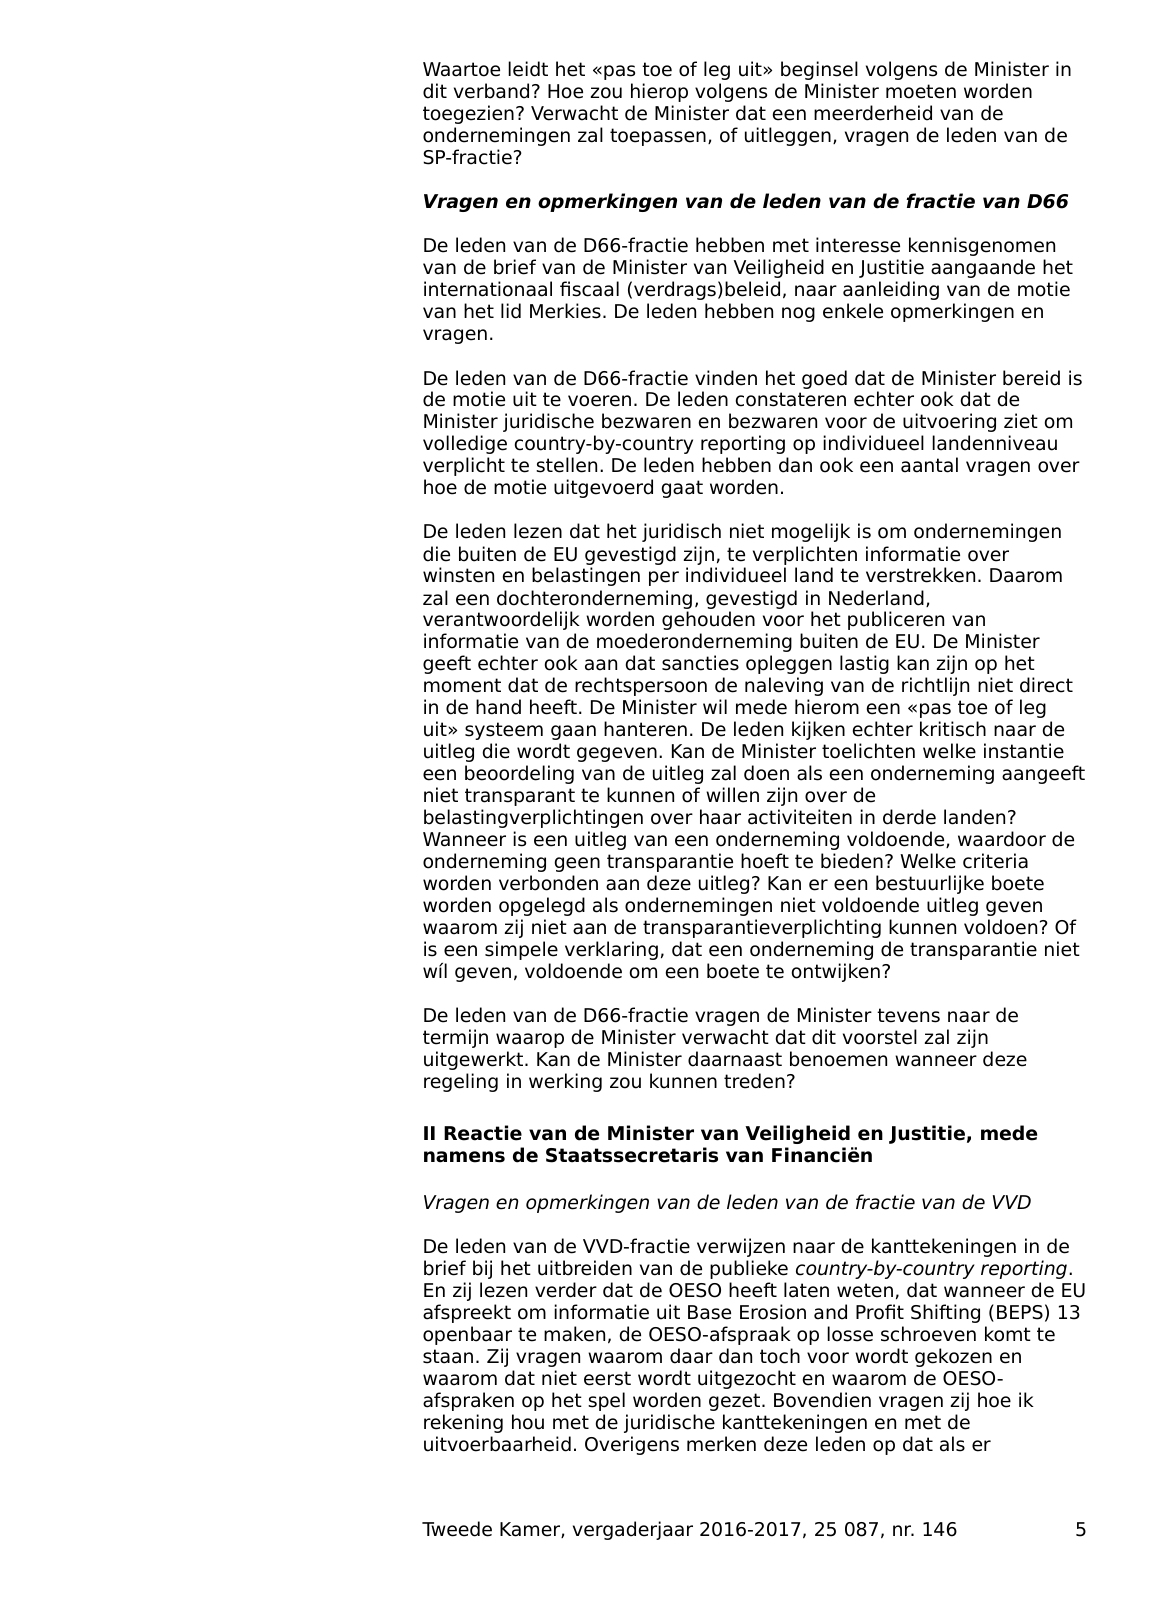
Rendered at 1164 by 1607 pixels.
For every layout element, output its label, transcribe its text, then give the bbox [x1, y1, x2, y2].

text De leden van de D66-fractie hebben met interesse kennisgenomen van de brief van de Minister van Veiligheid en Justitie aangaande het internationaal fiscaal (verdrags)beleid, naar aanleiding van de motie van het lid Merkies. De leden hebben nog enkele opmerkingen en vragen. [422, 235, 1087, 345]
text De leden lezen dat het juridisch niet mogelijk is om ondernemingen die buiten de EU gevestigd zijn, te verplichten informatie over winsten en belastingen per individueel land te verstrekken. Daarom zal een dochteronderneming, gevestigd in Nederland, verantwoordelijk worden gehouden voor het publiceren van informatie van de moederonderneming buiten de EU. De Minister geeft echter ook aan dat sancties opleggen lastig kan zijn op het moment dat de rechtspersoon de naleving van de richtlijn niet direct in de hand heeft. De Minister wil mede hierom een «pas toe of leg uit» systeem gaan hanteren. De leden kijken echter kritisch naar de uitleg die wordt gegeven. Kan de Minister toelichten welke instantie een beoordeling van de uitleg zal doen als een onderneming aangeeft niet transparant te kunnen of willen zijn over de belastingverplichtingen over haar activiteiten in derde landen? Wanneer is een uitleg van een onderneming voldoende, waardoor de onderneming geen transparantie hoeft te bieden? Welke criteria worden verbonden aan deze uitleg? Kan er een bestuurlijke boete worden opgelegd als ondernemingen niet voldoende uitleg geven waarom zij niet aan de transparantieverplichting kunnen voldoen? Of is een simpele verklaring, dat een onderneming de transparantie niet wíl geven, voldoende om een boete te ontwijken? [422, 521, 1087, 983]
text Waartoe leidt het «pas toe of leg uit» beginsel volgens de Minister in dit verband? Hoe zou hierop volgens de Minister moeten worden toegezien? Verwacht de Minister dat een meerderheid van de ondernemingen zal toepassen, of uitleggen, vragen de leden van de SP-fractie? [422, 59, 1087, 169]
subtitle II Reactie van de Minister van Veiligheid en Justitie, mede namens de Staatssecretaris van Financiën [422, 1123, 1087, 1167]
text De leden van de VVD-fractie verwijzen naar de kanttekeningen in de brief bij het uitbreiden van de publieke country-by-country reporting. En zij lezen verder dat de OESO heeft laten weten, dat wanneer de EU afspreekt om informatie uit Base Erosion and Profit Shifting (BEPS) 13 openbaar te maken, de OESO-afspraak op losse schroeven komt te staan. Zij vragen waarom daar dan toch voor wordt gekozen en waarom dat niet eerst wordt uitgezocht en waarom de OESO-afspraken op het spel worden gezet. Bovendien vragen zij hoe ik rekening hou met de juridische kanttekeningen en met de uitvoerbaarheid. Overigens merken deze leden op dat als er [422, 1236, 1087, 1456]
text De leden van de D66-fractie vinden het goed dat de Minister bereid is de motie uit te voeren. De leden constateren echter ook dat de Minister juridische bezwaren en bezwaren voor de uitvoering ziet om volledige country-by-country reporting op individueel landenniveau verplicht te stellen. De leden hebben dan ook een aantal vragen over hoe de motie uitgevoerd gaat worden. [422, 367, 1087, 499]
subtitle Vragen en opmerkingen van de leden van de fractie van D66 [422, 191, 1087, 213]
subtitle Vragen en opmerkingen van de leden van de fractie van de VVD [422, 1192, 1087, 1214]
text De leden van de D66-fractie vragen de Minister tevens naar de termijn waarop de Minister verwacht dat dit voorstel zal zijn uitgewerkt. Kan de Minister daarnaast benoemen wanneer deze regeling in werking zou kunnen treden? [422, 1005, 1087, 1093]
